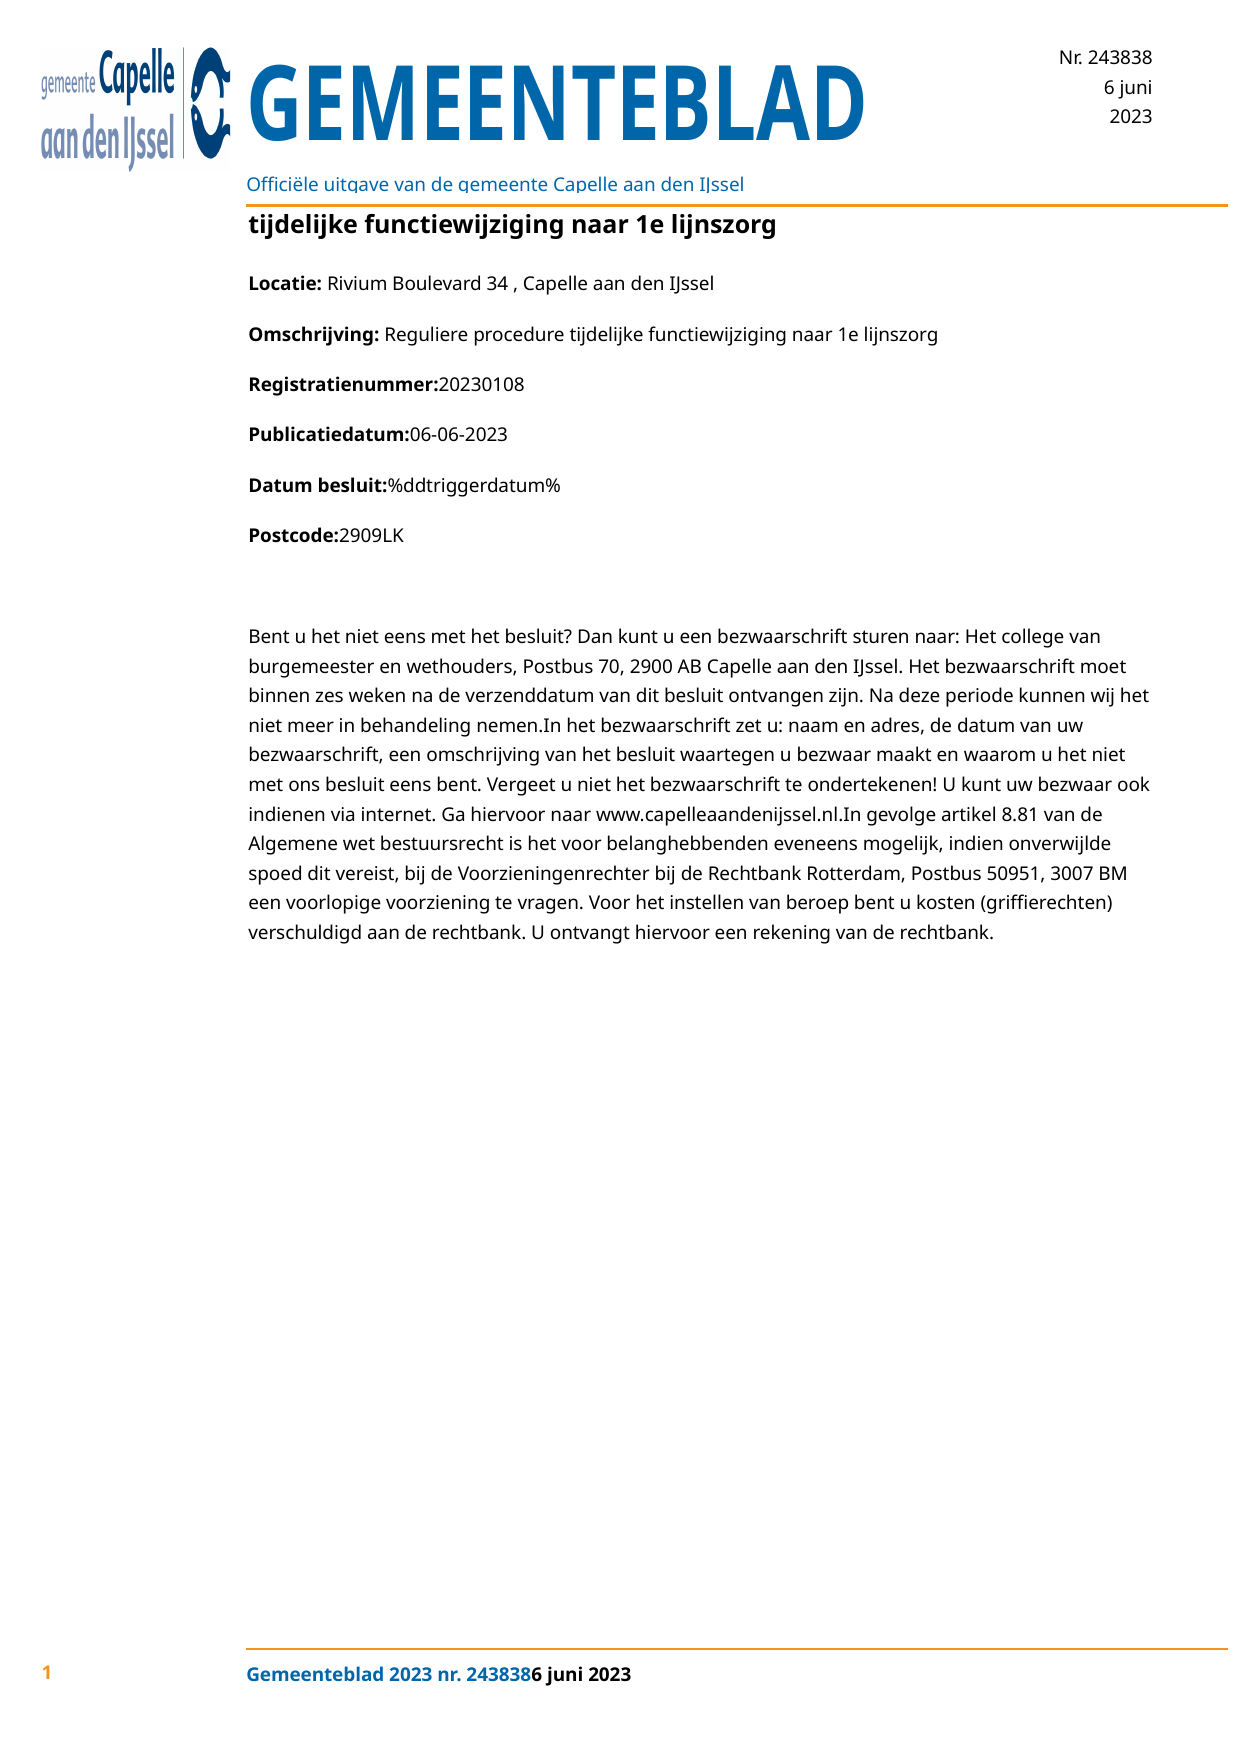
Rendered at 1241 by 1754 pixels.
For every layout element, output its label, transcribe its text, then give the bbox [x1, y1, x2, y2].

text Bent u het niet eens met het besluit? Dan kunt u een bezwaarschrift sturen naar: Het college van burgemeester en wethouders, Postbus 70, 2900 AB Capelle aan den IJssel. Het bezwaarschrift moet binnen zes weken na de verzenddatum van dit besluit ontvangen zijn. Na deze periode kunnen wij het niet meer in behandeling nemen.In het bezwaarschrift zet u: naam en adres, de datum van uw bezwaarschrift, een omschrijving van het besluit waartegen u bezwaar maakt en waarom u het niet met ons besluit eens bent. Vergeet u niet het bezwaarschrift te ondertekenen! U kunt uw bezwaar ook indienen via internet. Ga hiervoor naar www.capelleaandenijssel.nl.In gevolge artikel 8.81 van de Algemene wet bestuursrecht is het voor belanghebbenden eveneens mogelijk, indien onverwijlde spoed dit vereist, bij de Voorzieningenrechter bij de Rechtbank Rotterdam, Postbus 50951, 3007 BM een voorlopige voorziening te vragen. Voor het instellen van beroep bent u kosten (griffierechten) verschuldigd aan de rechtbank. U ontvangt hiervoor een rekening van de rechtbank. [248, 623, 1152, 945]
text tijdelijke functiewijziging naar 1e lijnszorg [248, 207, 1152, 241]
text Omschrijving: Reguliere procedure tijdelijke functiewijziging naar 1e lijnszorg [248, 321, 1152, 346]
text Registratienummer:20230108 [248, 371, 1152, 397]
text Publicatiedatum:06-06-2023 [248, 422, 1152, 447]
picture [41, 47, 231, 172]
text Datum besluit:%ddtriggerdatum% [248, 472, 1152, 498]
text Postcode:2909LK [248, 522, 1152, 548]
text Locatie: Rivium Boulevard 34 , Capelle aan den IJssel [248, 270, 1152, 296]
